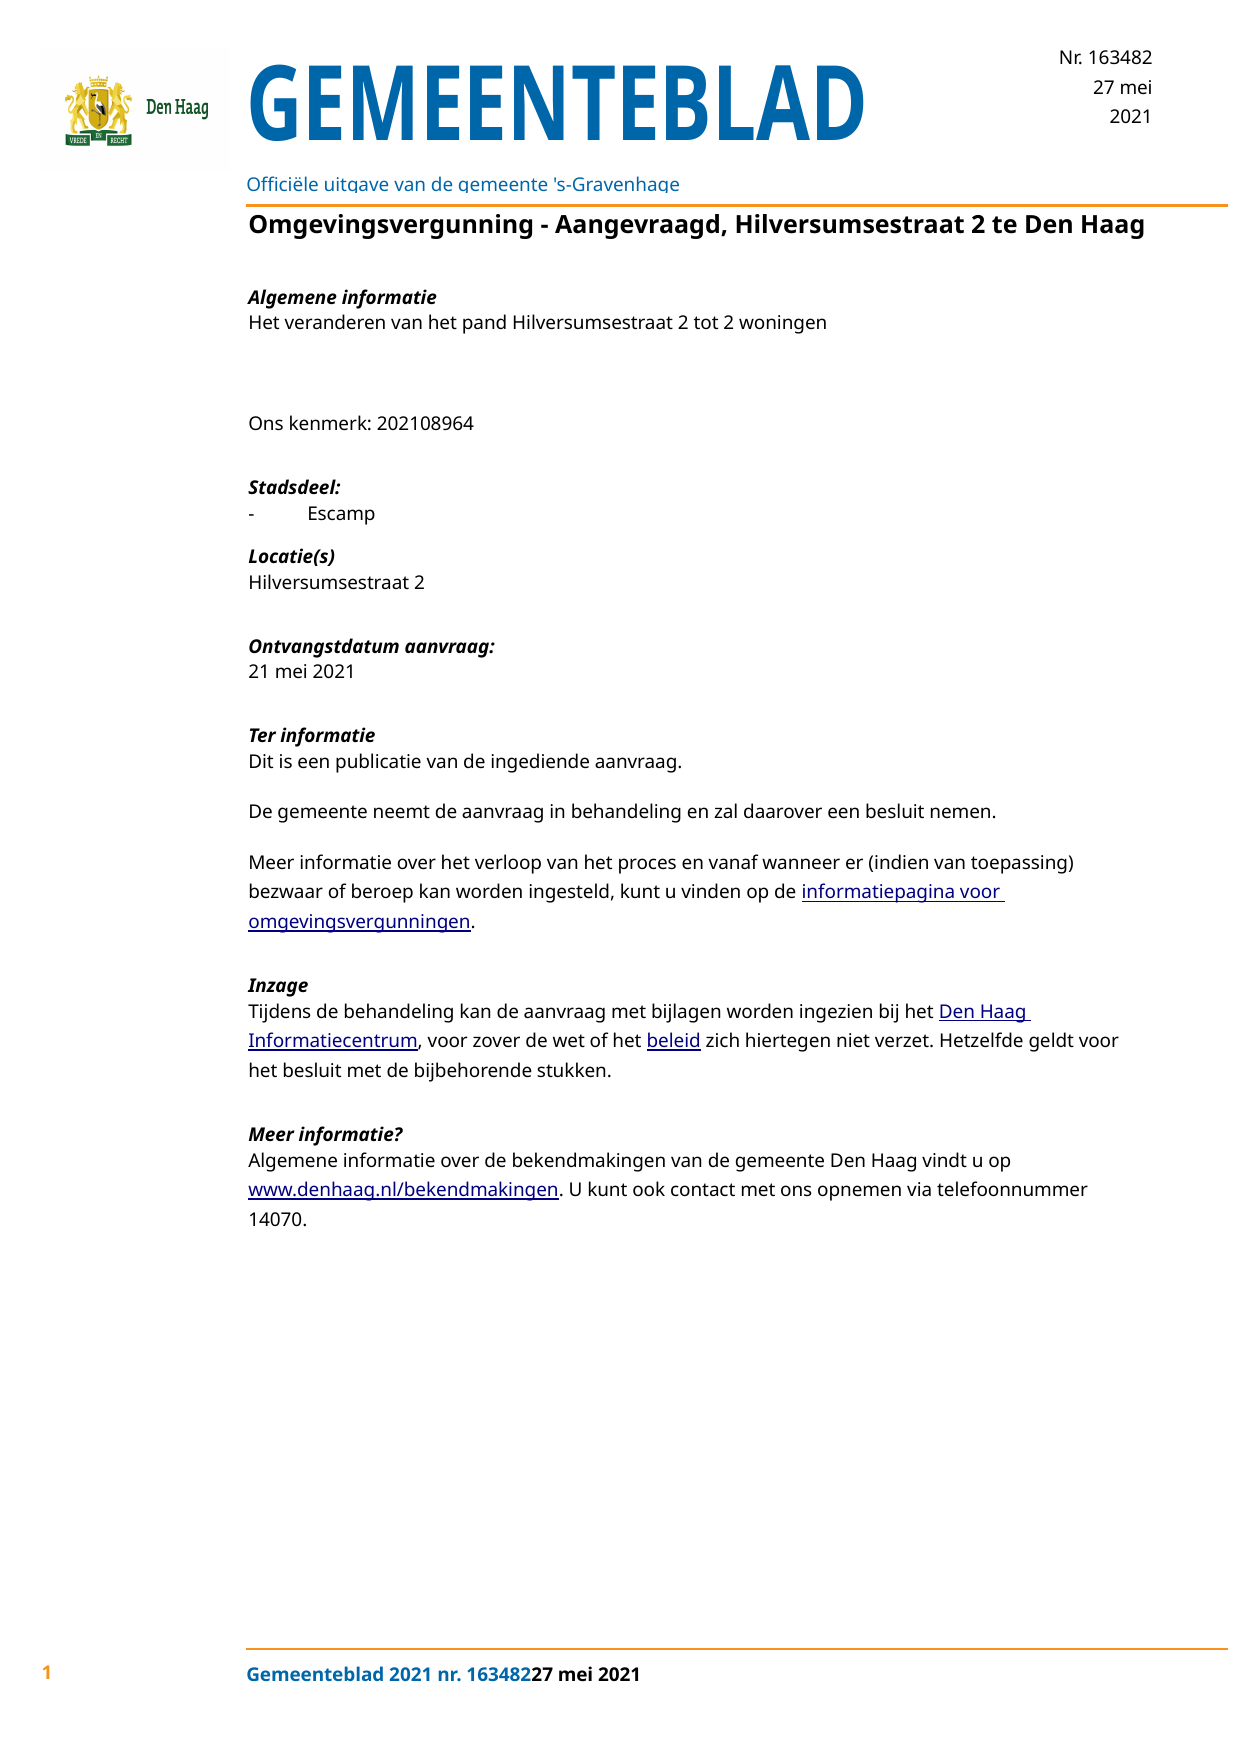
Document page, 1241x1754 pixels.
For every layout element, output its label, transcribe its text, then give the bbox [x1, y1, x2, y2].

text Meer informatie over het verloop van het proces en vanaf wanneer er (indien van toepassing) bezwaar of beroep kan worden ingesteld, kunt u vinden op de informatiepagina voor omgevingsvergunningen. [248, 849, 1152, 934]
list Escamp [248, 500, 1152, 526]
text Tijdens de behandeling kan de aanvraag met bijlagen worden ingezien bij het Den Haag Informatiecentrum, voor zover de wet of het beleid zich hiertegen niet verzet. Hetzelfde geldt voor het besluit met de bijbehorende stukken. [248, 998, 1152, 1083]
text Locatie(s) [248, 543, 1152, 569]
text Algemene informatie [248, 284, 1152, 309]
text Het veranderen van het pand Hilversumsestraat 2 tot 2 woningen [248, 309, 1152, 335]
text Dit is een publicatie van de ingediende aanvraag. [248, 748, 1152, 774]
text Ter informatie [248, 723, 1152, 748]
text Omgevingsvergunning - Aangevraagd, Hilversumsestraat 2 te Den Haag [248, 207, 1152, 241]
text Hilversumsestraat 2 [248, 569, 1152, 595]
text Algemene informatie over de bekendmakingen van de gemeente Den Haag vindt u op www.denhaag.nl/bekendmakingen. U kunt ook contact met ons opnemen via telefoonnummer 14070. [248, 1147, 1152, 1232]
text Inzage [248, 972, 1152, 998]
text De gemeente neemt de aanvraag in behandeling en zal daarover een besluit nemen. [248, 799, 1152, 824]
picture [41, 47, 231, 172]
text Ons kenmerk: 202108964 [248, 410, 1152, 436]
text Stadsdeel: [248, 474, 1152, 500]
text Ontvangstdatum aanvraag: [248, 633, 1152, 659]
text 21 mei 2021 [248, 659, 1152, 684]
text Meer informatie? [248, 1121, 1152, 1147]
